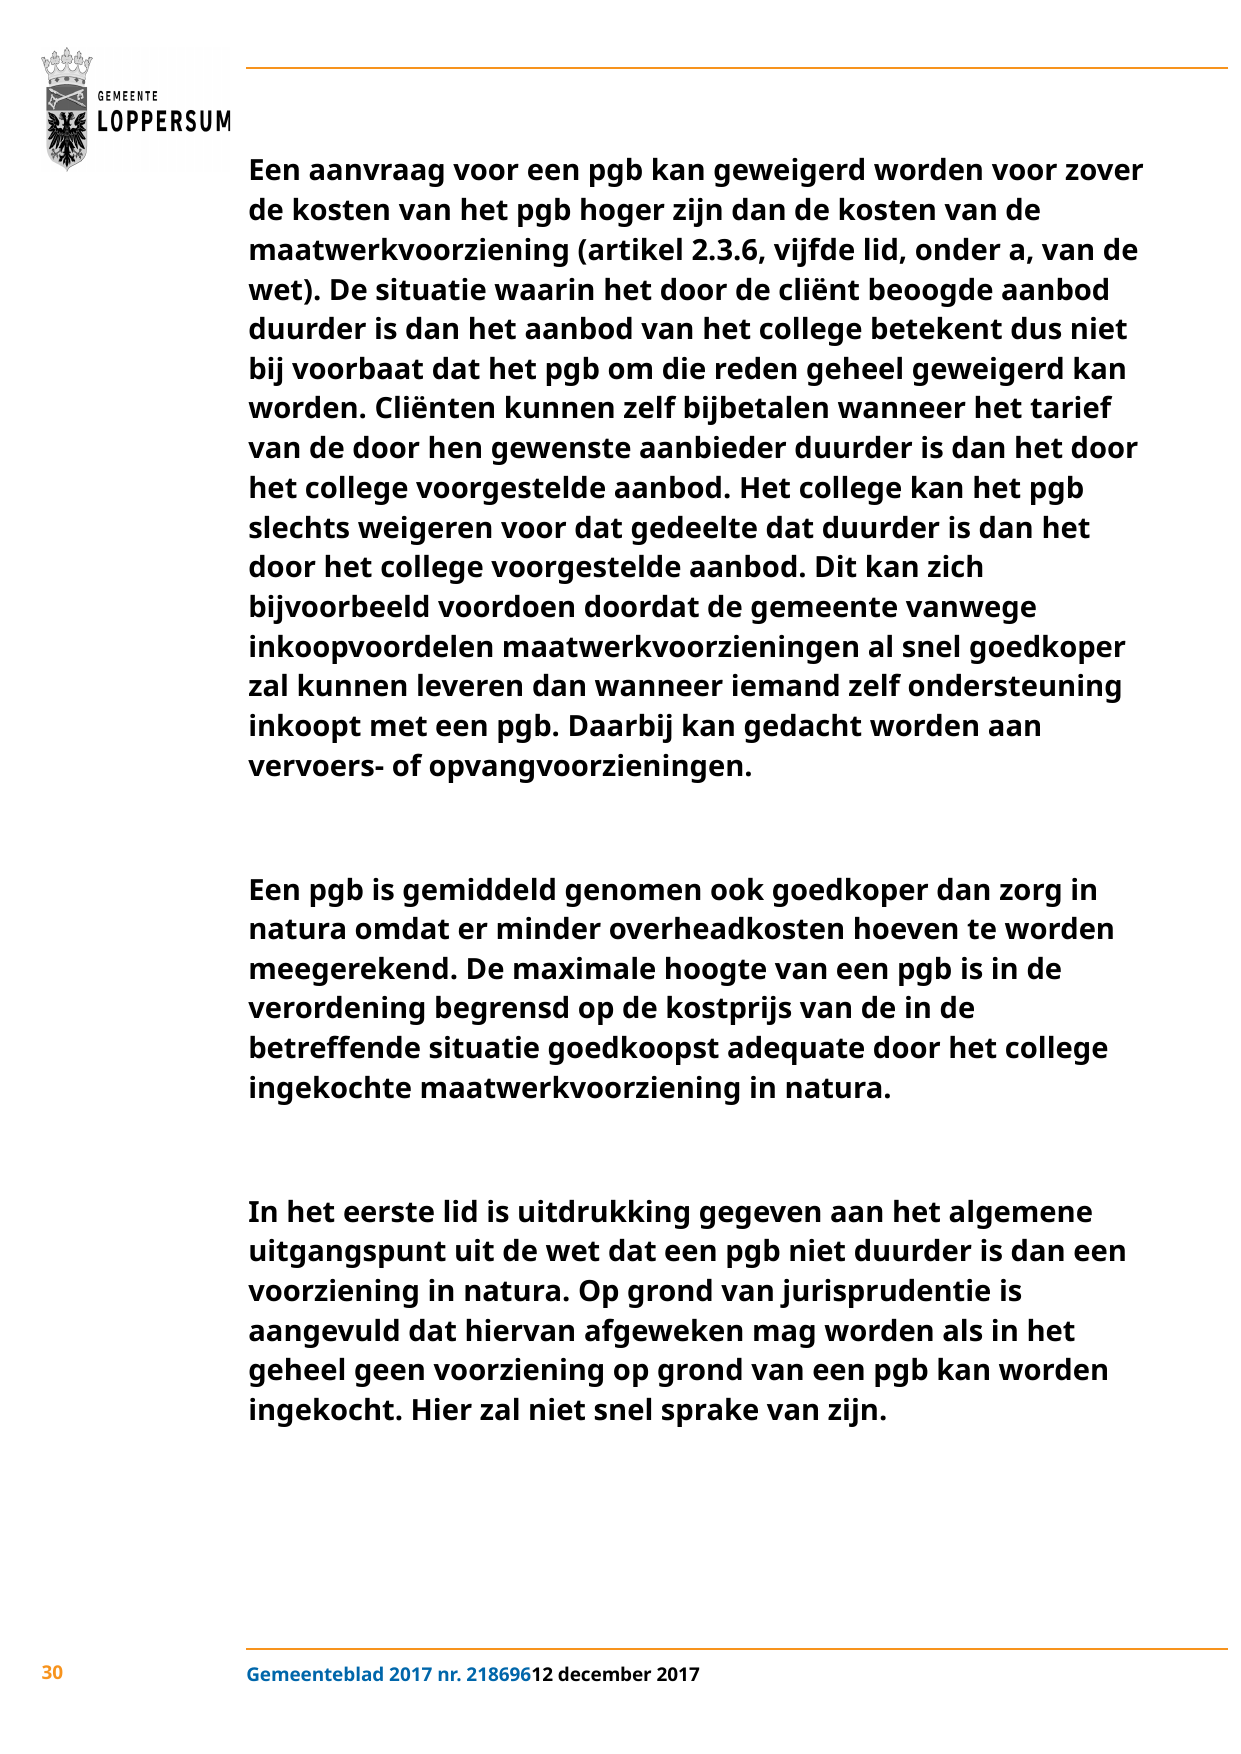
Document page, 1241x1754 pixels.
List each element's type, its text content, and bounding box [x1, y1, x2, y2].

picture [41, 47, 231, 172]
text In het eerste lid is uitdrukking gegeven aan het algemene uitgangspunt uit de wet dat een pgb niet duurder is dan een voorziening in natura. Op grond van jurisprudentie is aangevuld dat hiervan afgeweken mag worden als in het geheel geen voorziening op grond van een pgb kan worden ingekocht. Hier zal niet snel sprake van zijn. [248, 1191, 1152, 1429]
text Een pgb is gemiddeld genomen ook goedkoper dan zorg in natura omdat er minder overheadkosten hoeven te worden meegerekend. De maximale hoogte van een pgb is in de verordening begrensd op de kostprijs van de in de betreffende situatie goedkoopst adequate door het college ingekochte maatwerkvoorziening in natura. [248, 869, 1152, 1107]
text Een aanvraag voor een pgb kan geweigerd worden voor zover de kosten van het pgb hoger zijn dan de kosten van de maatwerkvoorziening (artikel 2.3.6, vijfde lid, onder a, van de wet). De situatie waarin het door de cliënt beoogde aanbod duurder is dan het aanbod van het college betekent dus niet bij voorbaat dat het pgb om die reden geheel geweigerd kan worden. Cliënten kunnen zelf bijbetalen wanneer het tarief van de door hen gewenste aanbieder duurder is dan het door het college voorgestelde aanbod. Het college kan het pgb slechts weigeren voor dat gedeelte dat duurder is dan het door het college voorgestelde aanbod. Dit kan zich bijvoorbeeld voordoen doordat de gemeente vanwege inkoopvoordelen maatwerkvoorzieningen al snel goedkoper zal kunnen leveren dan wanneer iemand zelf ondersteuning inkoopt met een pgb. Daarbij kan gedacht worden aan vervoers- of opvangvoorzieningen. [248, 150, 1152, 785]
